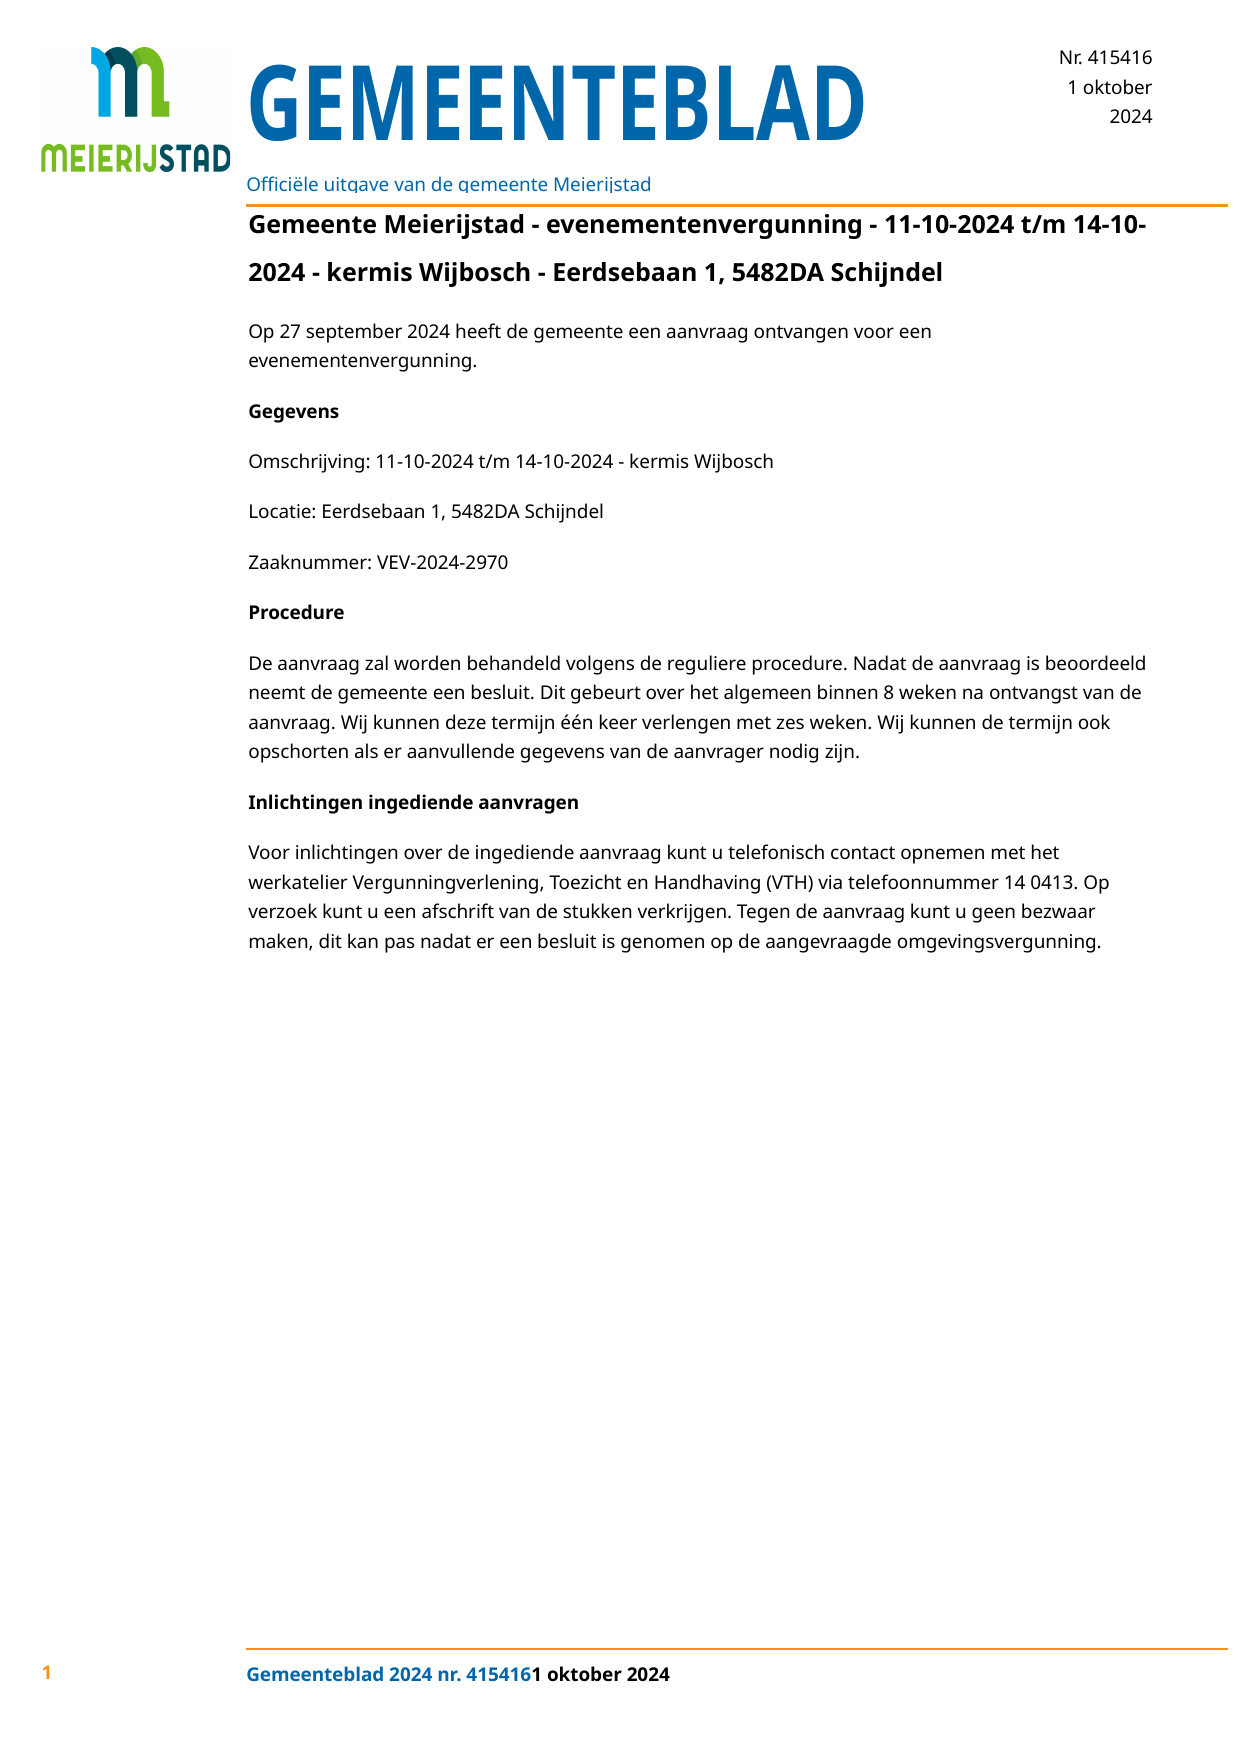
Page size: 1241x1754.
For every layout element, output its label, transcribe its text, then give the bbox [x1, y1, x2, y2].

text Zaaknummer: VEV-2024-2970 [248, 549, 1152, 575]
text Voor inlichtingen over de ingediende aanvraag kunt u telefonisch contact opnemen met het werkatelier Vergunningverlening, Toezicht en Handhaving (VTH) via telefoonnummer 14 0413. Op verzoek kunt u een afschrift van de stukken verkrijgen. Tegen de aanvraag kunt u geen bezwaar maken, dit kan pas nadat er een besluit is genomen op de aangevraagde omgevingsvergunning. [248, 839, 1152, 954]
text Locatie: Eerdsebaan 1, 5482DA Schijndel [248, 499, 1152, 524]
text Gegevens [248, 398, 1152, 424]
text De aanvraag zal worden behandeld volgens de reguliere procedure. Nadat de aanvraag is beoordeeld neemt de gemeente een besluit. Dit gebeurt over het algemeen binnen 8 weken na ontvangst van de aanvraag. Wij kunnen deze termijn één keer verlengen met zes weken. Wij kunnen de termijn ook opschorten als er aanvullende gegevens van de aanvrager nodig zijn. [248, 650, 1152, 764]
text Op 27 september 2024 heeft de gemeente een aanvraag ontvangen voor een evenementenvergunning. [248, 318, 1152, 373]
text Omschrijving: 11-10-2024 t/m 14-10-2024 - kermis Wijbosch [248, 448, 1152, 474]
text Inlichtingen ingediende aanvragen [248, 789, 1152, 815]
picture [41, 47, 231, 172]
text Procedure [248, 599, 1152, 625]
text Gemeente Meierijstad - evenementenvergunning - 11-10-2024 t/m 14-10-2024 - kermis Wijbosch - Eerdsebaan 1, 5482DA Schijndel [248, 207, 1152, 288]
